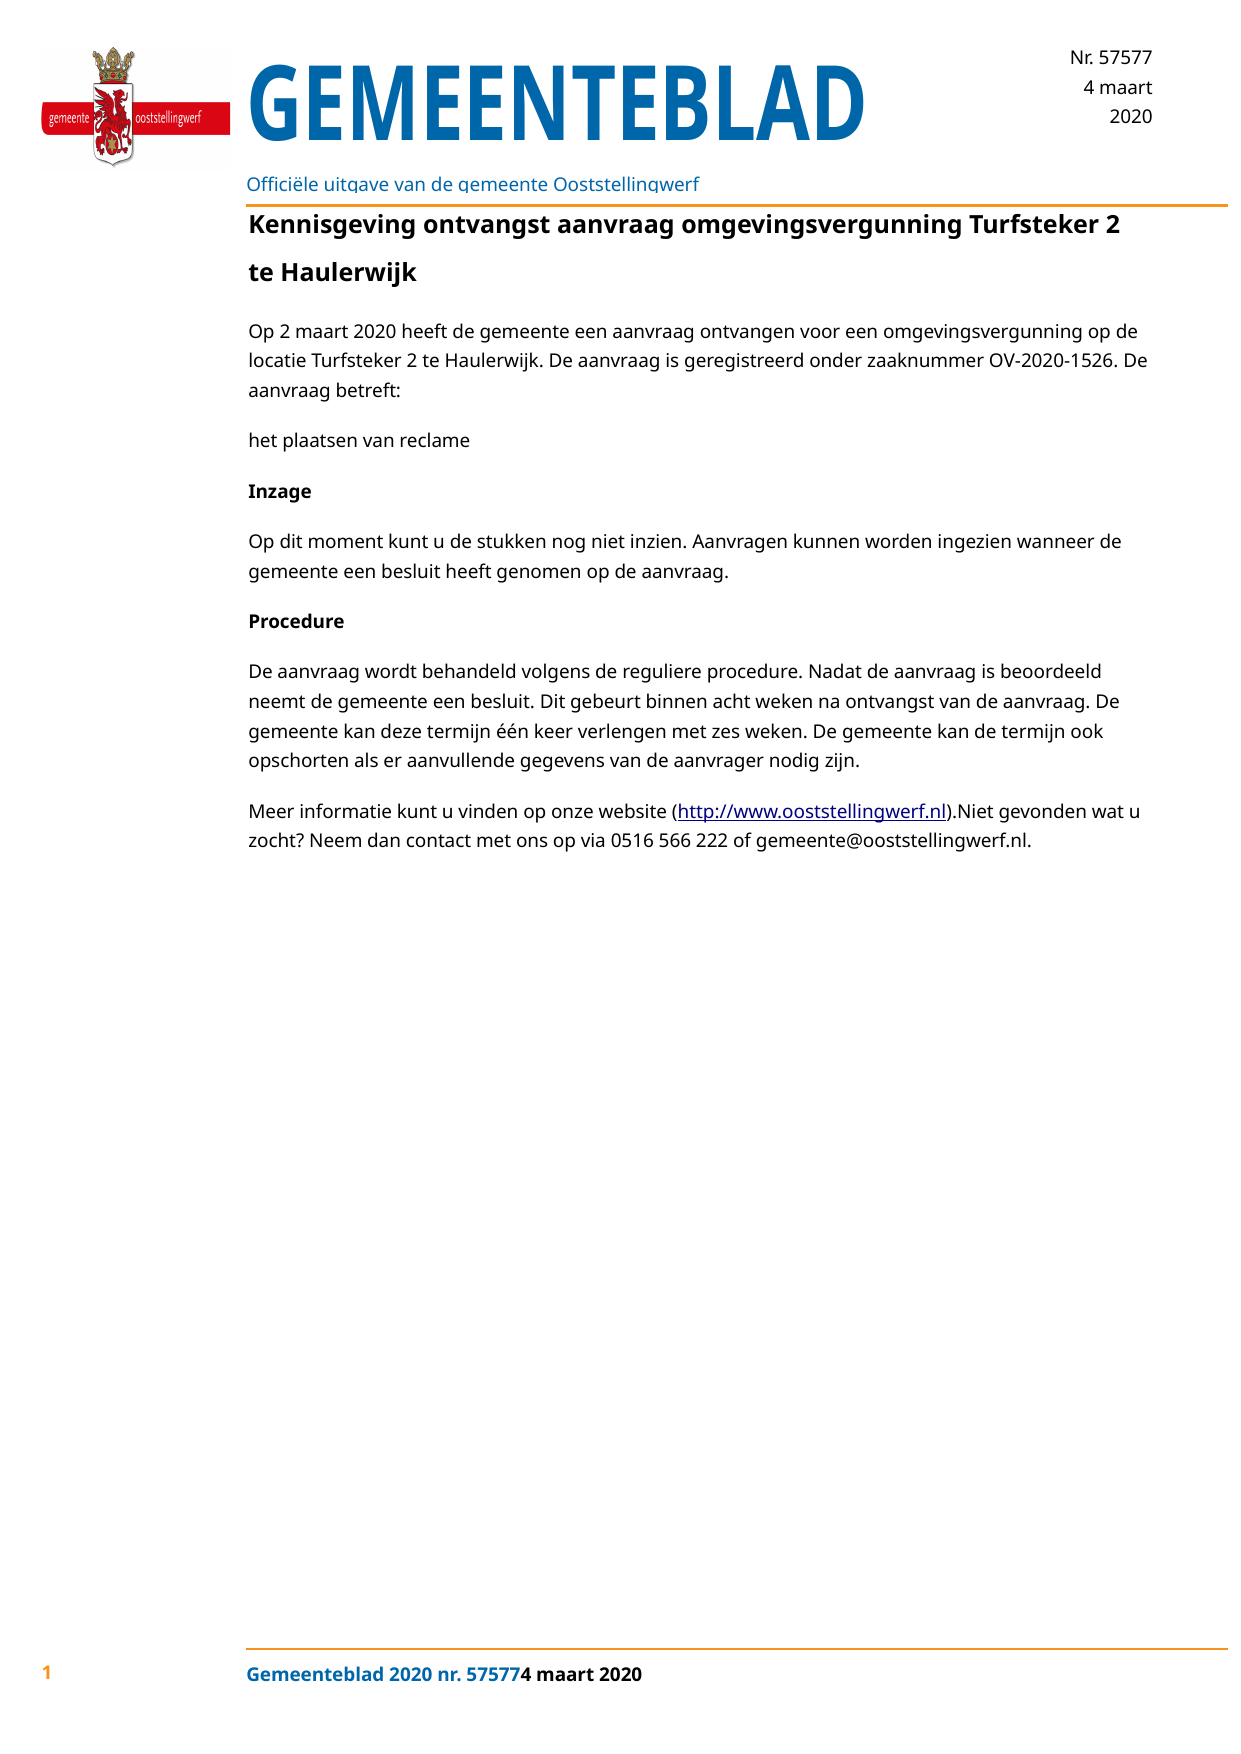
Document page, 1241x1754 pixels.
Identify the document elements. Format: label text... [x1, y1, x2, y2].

text Kennisgeving ontvangst aanvraag omgevingsvergunning Turfsteker 2 te Haulerwijk [248, 207, 1152, 288]
text Procedure [248, 608, 1152, 634]
text De aanvraag wordt behandeld volgens de reguliere procedure. Nadat de aanvraag is beoordeeld neemt de gemeente een besluit. Dit gebeurt binnen acht weken na ontvangst van de aanvraag. De gemeente kan deze termijn één keer verlengen met zes weken. De gemeente kan de termijn ook opschorten als er aanvullende gegevens van de aanvrager nodig zijn. [248, 659, 1152, 773]
picture [41, 47, 231, 172]
text Op 2 maart 2020 heeft de gemeente een aanvraag ontvangen voor een omgevingsvergunning op de locatie Turfsteker 2 te Haulerwijk. De aanvraag is geregistreerd onder zaaknummer OV-2020-1526. De aanvraag betreft: [248, 318, 1152, 403]
text Op dit moment kunt u de stukken nog niet inzien. Aanvragen kunnen worden ingezien wanneer de gemeente een besluit heeft genomen op de aanvraag. [248, 528, 1152, 584]
text het plaatsen van reclame [248, 427, 1152, 453]
text Meer informatie kunt u vinden op onze website (http://www.ooststellingwerf.nl).Niet gevonden wat u zocht? Neem dan contact met ons op via 0516 566 222 of gemeente@ooststellingwerf.nl. [248, 798, 1152, 853]
text Inzage [248, 478, 1152, 504]
